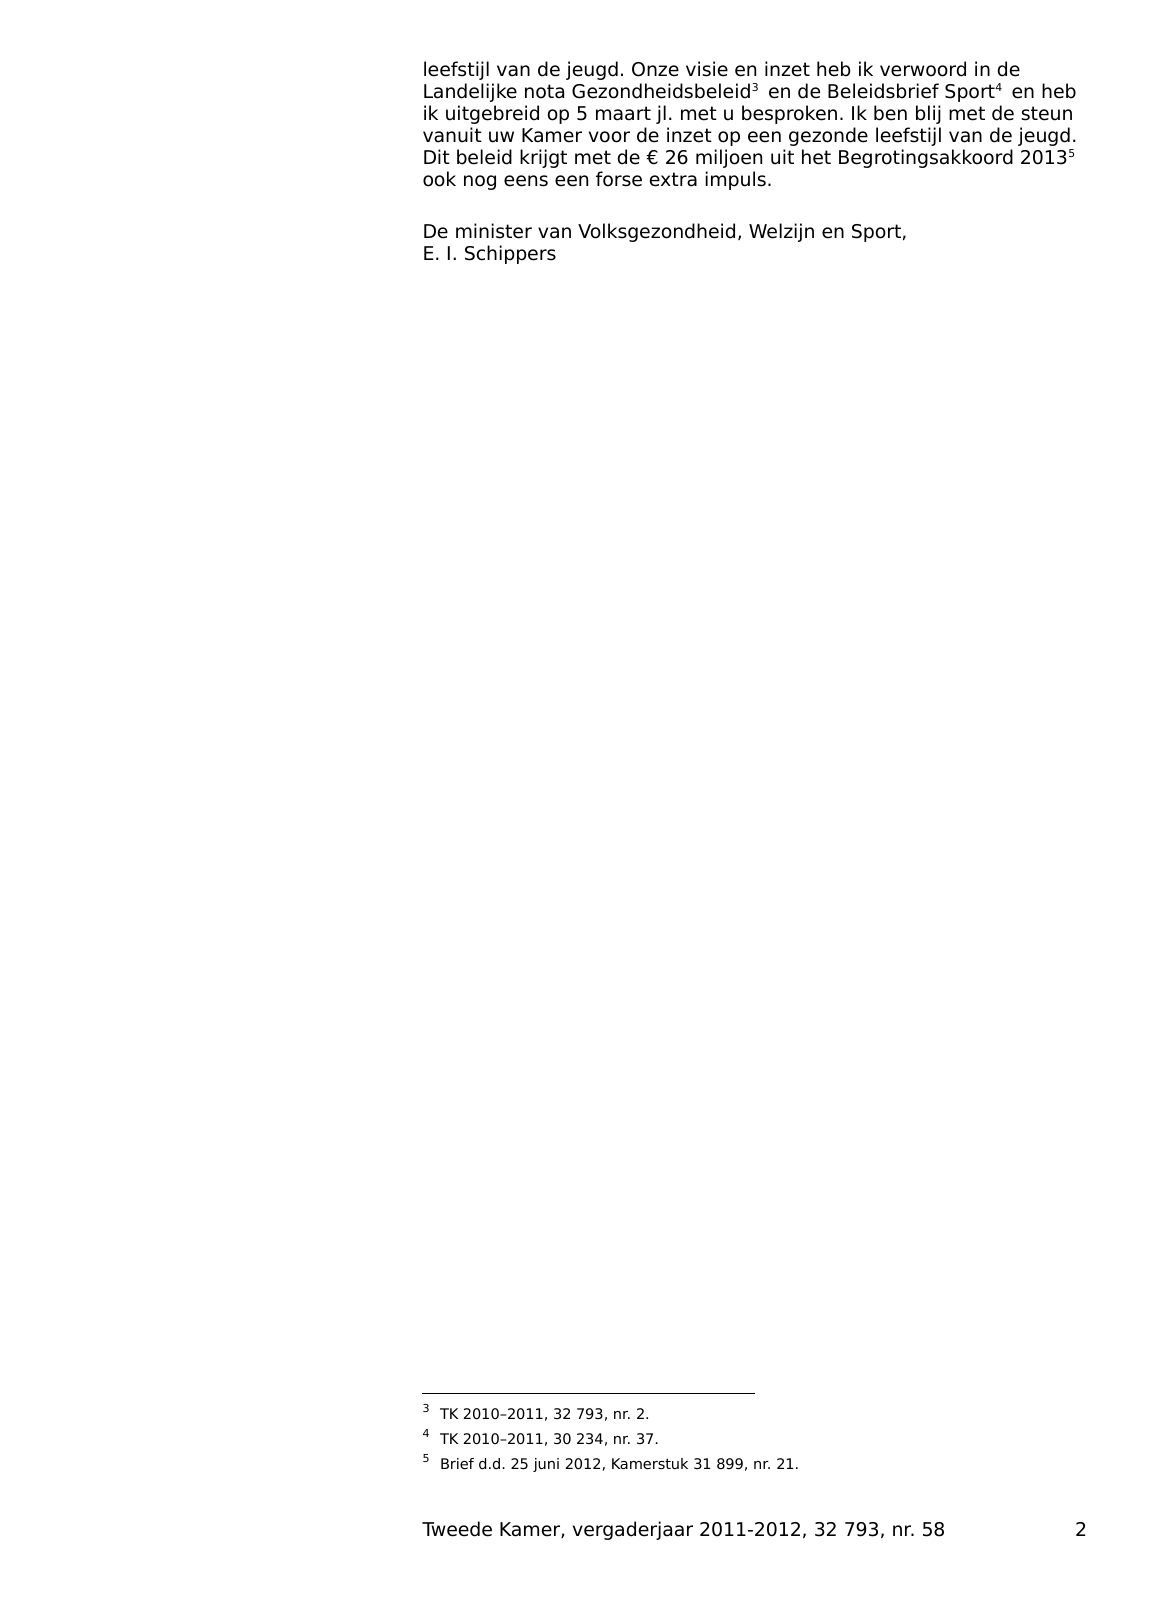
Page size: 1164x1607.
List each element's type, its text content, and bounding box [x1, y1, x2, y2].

text De minister van Volksgezondheid, Welzijn en Sport, E. I. Schippers [422, 221, 1087, 265]
text TK 2010–2011, 30 234, nr. 37. [422, 1427, 1087, 1449]
text TK 2010–2011, 32 793, nr. 2. [422, 1402, 1087, 1424]
text leefstijl van de jeugd. Onze visie en inzet heb ik verwoord in de Landelijke nota Gezondheidsbeleid en de Beleidsbrief Sport en heb ik uitgebreid op 5 maart jl. met u besproken. Ik ben blij met de steun vanuit uw Kamer voor de inzet op een gezonde leefstijl van de jeugd. Dit beleid krijgt met de € 26 miljoen uit het Begrotingsakkoord 2013 ook nog eens een forse extra impuls. [422, 59, 1087, 191]
text Brief d.d. 25 juni 2012, Kamerstuk 31 899, nr. 21. [422, 1452, 1087, 1474]
